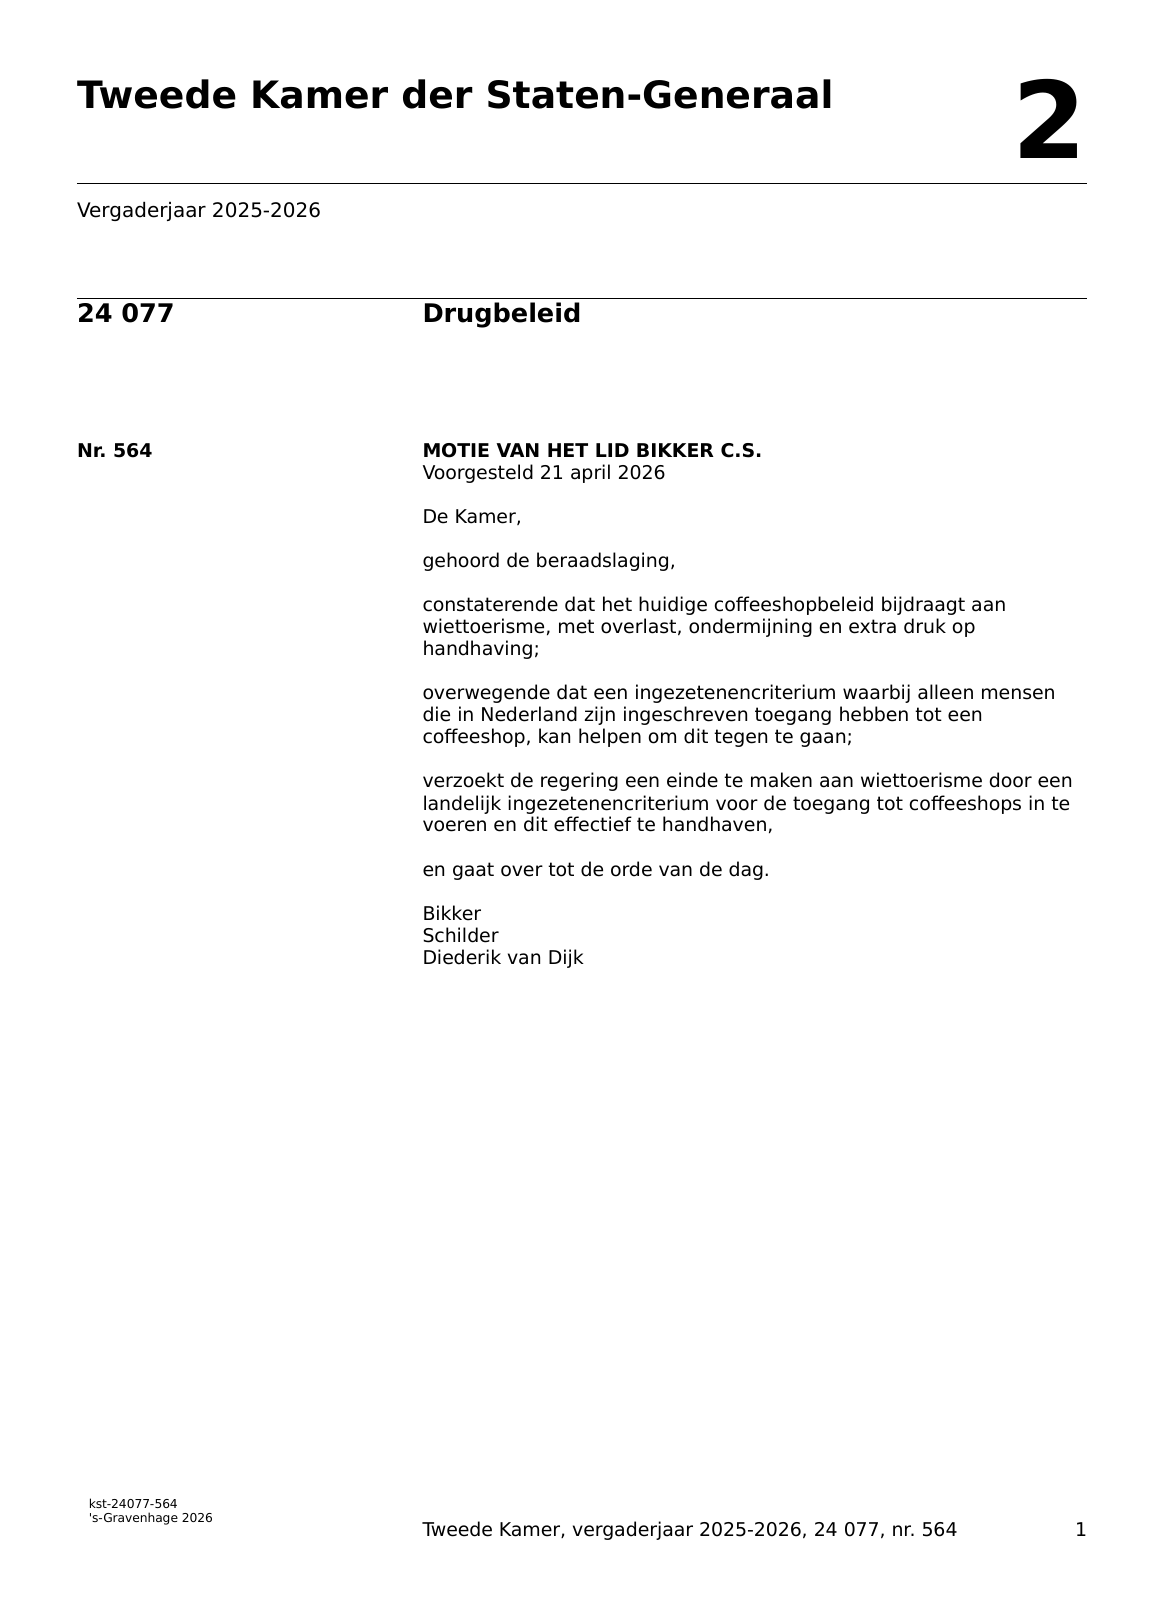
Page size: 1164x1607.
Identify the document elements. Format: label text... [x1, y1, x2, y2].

text Schilder [422, 925, 1087, 947]
text 's-Gravenhage 2026 [88, 1511, 323, 1525]
text Bikker [422, 903, 1087, 925]
text verzoekt de regering een einde te maken aan wiettoerisme door een landelijk ingezetenencriterium voor de toegang tot coffeeshops in te voeren en dit effectief te handhaven, [422, 770, 1087, 836]
subtitle Nr. 564 MOTIE VAN HET LID BIKKER C.S. [77, 440, 1087, 462]
text constaterende dat het huidige coffeeshopbeleid bijdraagt aan wiettoerisme, met overlast, ondermijning en extra druk op handhaving; [422, 594, 1087, 660]
text en gaat over tot de orde van de dag. [422, 858, 1087, 881]
subtitle 24 077 Drugbeleid [77, 299, 1087, 329]
text kst-24077-564 [88, 1497, 323, 1511]
text gehoord de beraadslaging, [422, 550, 1087, 572]
text Voorgesteld 21 april 2026 [422, 462, 1087, 484]
table_header 2 [886, 59, 1087, 183]
text overwegende dat een ingezetenencriterium waarbij alleen mensen die in Nederland zijn ingeschreven toegang hebben tot een coffeeshop, kan helpen om dit tegen te gaan; [422, 682, 1087, 748]
text Diederik van Dijk [422, 947, 1087, 969]
table_cell Vergaderjaar 2025-2026 [77, 184, 1087, 298]
text De Kamer, [422, 506, 1087, 528]
table_header Tweede Kamer der Staten-Generaal [77, 59, 886, 183]
